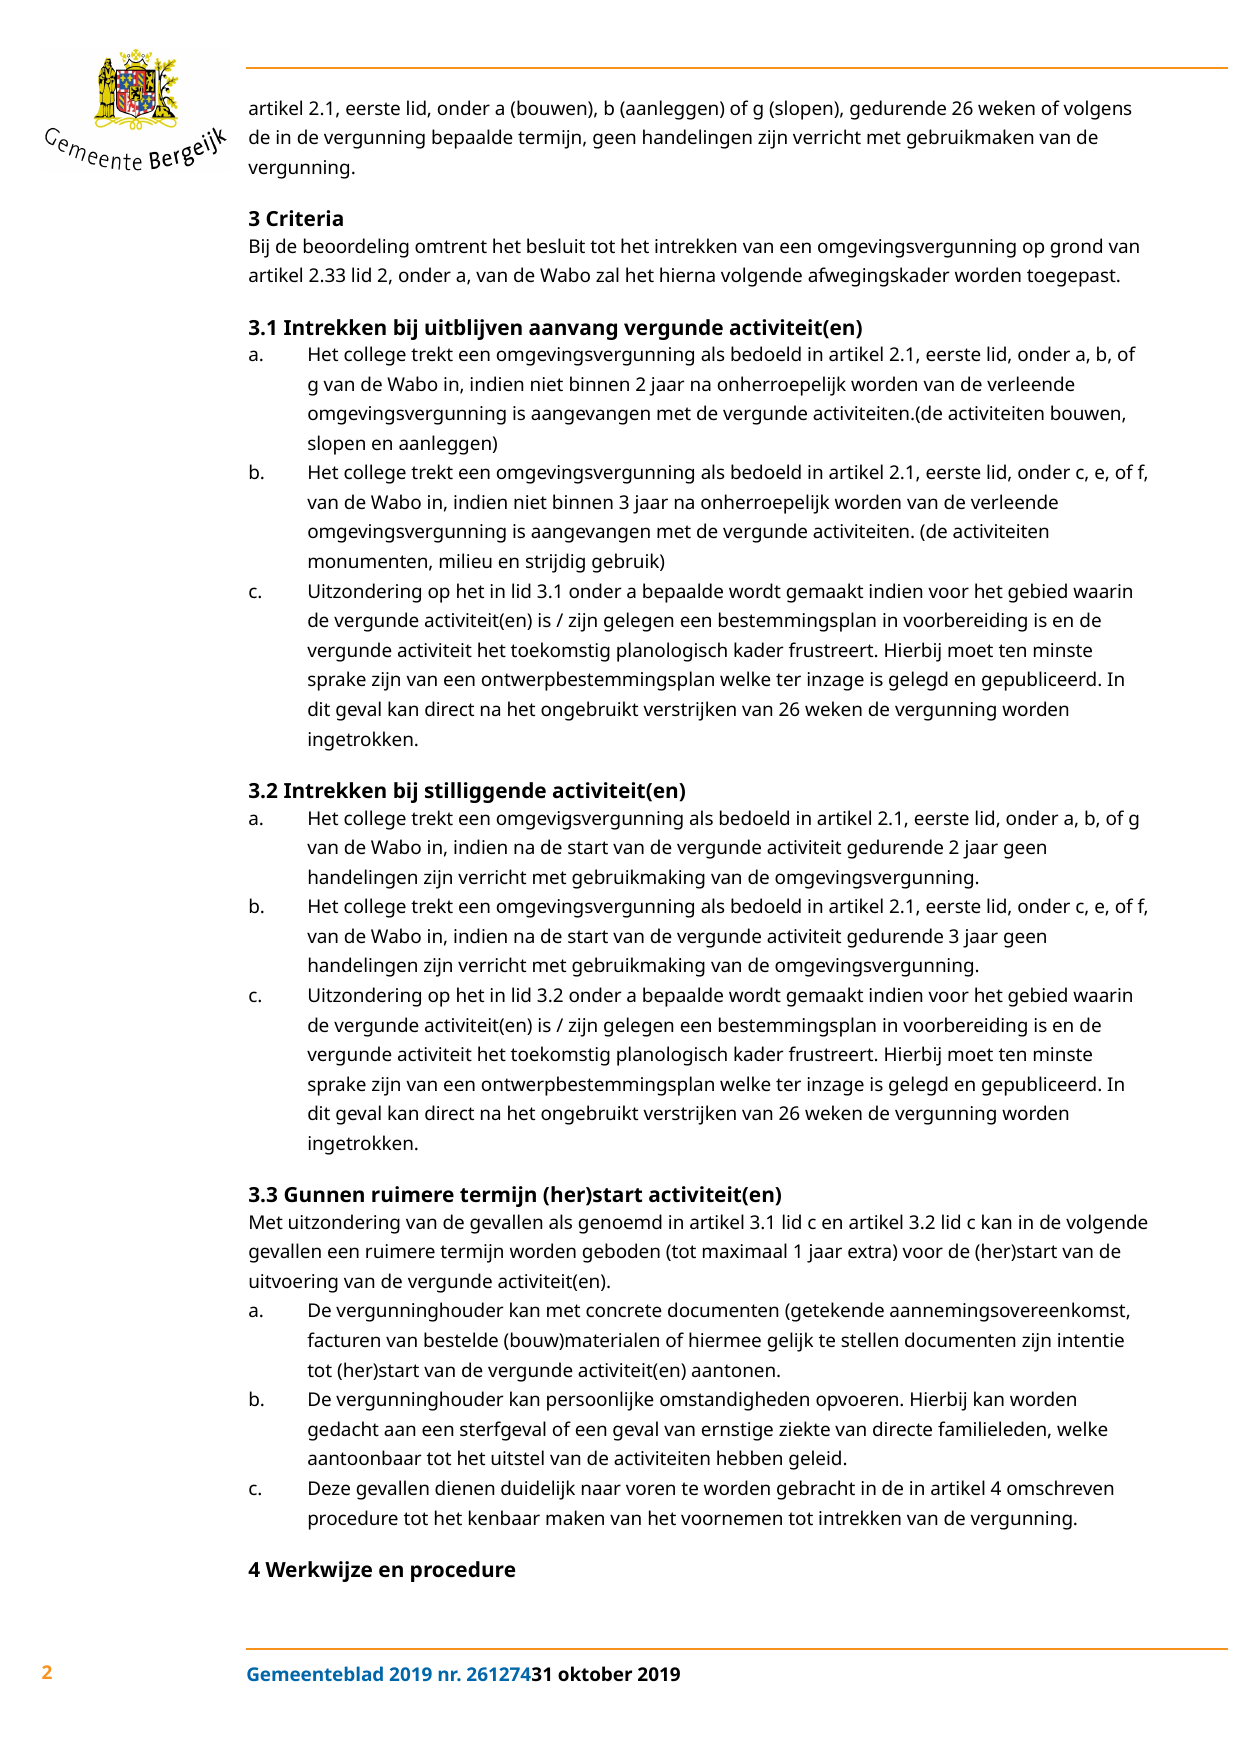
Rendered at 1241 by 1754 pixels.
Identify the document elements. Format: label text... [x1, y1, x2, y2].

text Met uitzondering van de gevallen als genoemd in artikel 3.1 lid c en artikel 3.2 lid c kan in de volgende gevallen een ruimere termijn worden geboden (tot maximaal 1 jaar extra) voor de (her)start van de uitvoering van de vergunde activiteit(en). [248, 1209, 1152, 1294]
list Uitzondering op het in lid 3.1 onder a bepaalde wordt gemaakt indien voor het gebied waarin de vergunde activiteit(en) is / zijn gelegen een bestemmingsplan in voorbereiding is en de vergunde activiteit het toekomstig planologisch kader frustreert. Hierbij moet ten minste sprake zijn van een ontwerpbestemmingsplan welke ter inzage is gelegd en gepubliceerd. In dit geval kan direct na het ongebruikt verstrijken van 26 weken de vergunning worden ingetrokken. [248, 578, 1152, 752]
text 3.3 Gunnen ruimere termijn (her)start activiteit(en) [248, 1181, 1152, 1209]
list Het college trekt een omgevingsvergunning als bedoeld in artikel 2.1, eerste lid, onder c, e, of f, van de Wabo in, indien na de start van de vergunde activiteit gedurende 3 jaar geen handelingen zijn verricht met gebruikmaking van de omgevingsvergunning. [248, 893, 1152, 978]
text Bij de beoordeling omtrent het besluit tot het intrekken van een omgevingsvergunning op grond van artikel 2.33 lid 2, onder a, van de Wabo zal het hierna volgende afwegingskader worden toegepast. [248, 233, 1152, 288]
text artikel 2.1, eerste lid, onder a (bouwen), b (aanleggen) of g (slopen), gedurende 26 weken of volgens de in de vergunning bepaalde termijn, geen handelingen zijn verricht met gebruikmaken van de vergunning. [248, 95, 1152, 180]
list Het college trekt een omgevingsvergunning als bedoeld in artikel 2.1, eerste lid, onder c, e, of f, van de Wabo in, indien niet binnen 3 jaar na onherroepelijk worden van de verleende omgevingsvergunning is aangevangen met de vergunde activiteiten. (de activiteiten monumenten, milieu en strijdig gebruik) [248, 459, 1152, 574]
list Uitzondering op het in lid 3.2 onder a bepaalde wordt gemaakt indien voor het gebied waarin de vergunde activiteit(en) is / zijn gelegen een bestemmingsplan in voorbereiding is en de vergunde activiteit het toekomstig planologisch kader frustreert. Hierbij moet ten minste sprake zijn van een ontwerpbestemmingsplan welke ter inzage is gelegd en gepubliceerd. In dit geval kan direct na het ongebruikt verstrijken van 26 weken de vergunning worden ingetrokken. [248, 982, 1152, 1156]
list Het college trekt een omgevigsvergunning als bedoeld in artikel 2.1, eerste lid, onder a, b, of g van de Wabo in, indien na de start van de vergunde activiteit gedurende 2 jaar geen handelingen zijn verricht met gebruikmaking van de omgevingsvergunning. [248, 805, 1152, 889]
text 4 Werkwijze en procedure [248, 1555, 1152, 1584]
text 3.2 Intrekken bij stilliggende activiteit(en) [248, 776, 1152, 805]
list De vergunninghouder kan persoonlijke omstandigheden opvoeren. Hierbij kan worden gedacht aan een sterfgeval of een geval van ernstige ziekte van directe familieleden, welke aantoonbaar tot het uitstel van de activiteiten hebben geleid. [248, 1386, 1152, 1471]
list Het college trekt een omgevingsvergunning als bedoeld in artikel 2.1, eerste lid, onder a, b, of g van de Wabo in, indien niet binnen 2 jaar na onherroepelijk worden van de verleende omgevingsvergunning is aangevangen met de vergunde activiteiten.(de activiteiten bouwen, slopen en aanleggen) [248, 341, 1152, 456]
picture [41, 47, 231, 172]
text 3.1 Intrekken bij uitblijven aanvang vergunde activiteit(en) [248, 313, 1152, 341]
text 3 Criteria [248, 204, 1152, 233]
list Deze gevallen dienen duidelijk naar voren te worden gebracht in de in artikel 4 omschreven procedure tot het kenbaar maken van het voornemen tot intrekken van de vergunning. [248, 1475, 1152, 1531]
list De vergunninghouder kan met concrete documenten (getekende aannemingsovereenkomst, facturen van bestelde (bouw)materialen of hiermee gelijk te stellen documenten zijn intentie tot (her)start van de vergunde activiteit(en) aantonen. [248, 1298, 1152, 1383]
